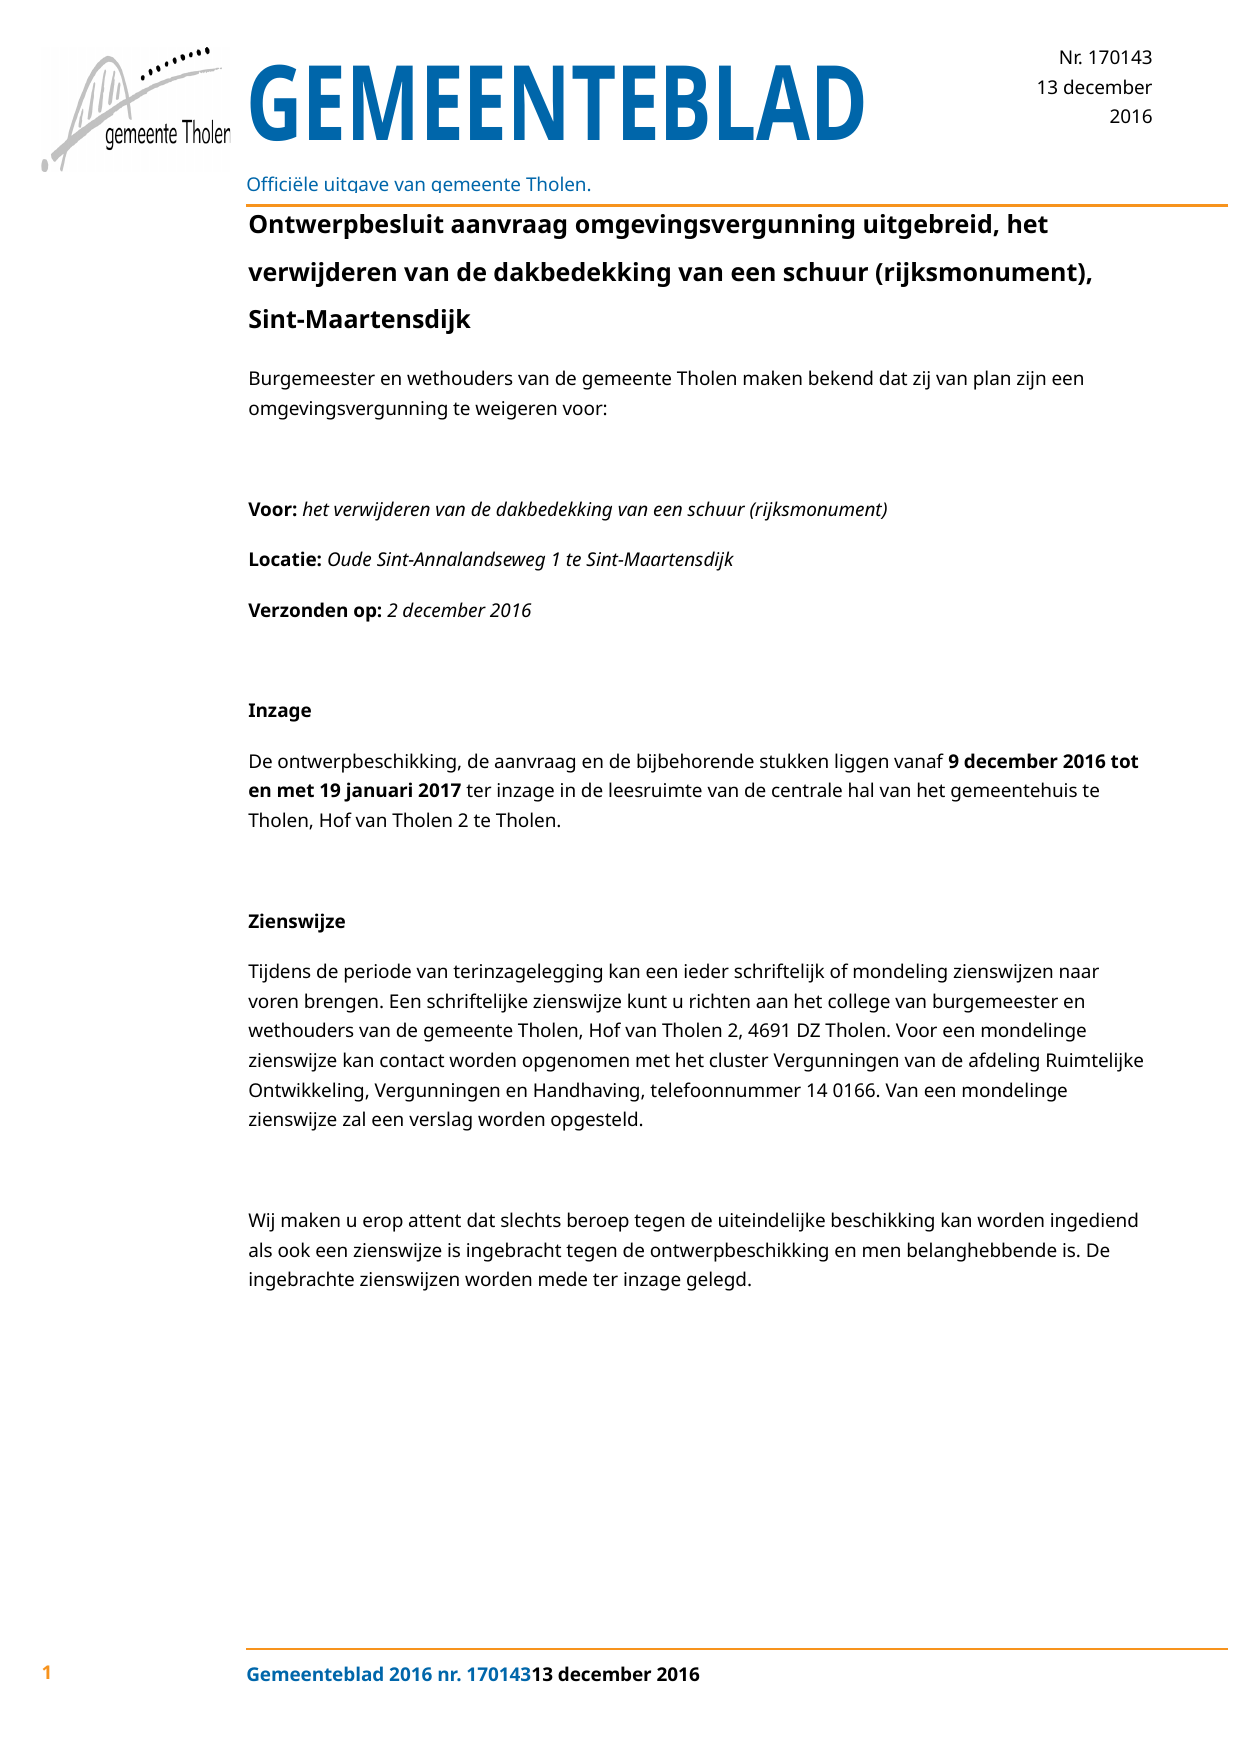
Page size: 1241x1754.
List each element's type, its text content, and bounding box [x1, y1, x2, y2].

picture [41, 47, 231, 172]
text Burgemeester en wethouders van de gemeente Tholen maken bekend dat zij van plan zijn een omgevingsvergunning te weigeren voor: [248, 366, 1152, 421]
text De ontwerpbeschikking, de aanvraag en de bijbehorende stukken liggen vanaf 9 december 2016 tot en met 19 januari 2017 ter inzage in de leesruimte van de centrale hal van het gemeentehuis te Tholen, Hof van Tholen 2 te Tholen. [248, 748, 1152, 833]
text Tijdens de periode van terinzagelegging kan een ieder schriftelijk of mondeling zienswijzen naar voren brengen. Een schriftelijke zienswijze kunt u richten aan het college van burgemeester en wethouders van de gemeente Tholen, Hof van Tholen 2, 4691 DZ Tholen. Voor een mondelinge zienswijze kan contact worden opgenomen met het cluster Vergunningen van de afdeling Ruimtelijke Ontwikkeling, Vergunningen en Handhaving, telefoonnummer 14 0166. Van een mondelinge zienswijze zal een verslag worden opgesteld. [248, 958, 1152, 1132]
text Wij maken u erop attent dat slechts beroep tegen de uiteindelijke beschikking kan worden ingediend als ook een zienswijze is ingebracht tegen de ontwerpbeschikking en men belanghebbende is. De ingebrachte zienswijzen worden mede ter inzage gelegd. [248, 1207, 1152, 1292]
text Voor: het verwijderen van de dakbedekking van een schuur (rijksmonument) [248, 496, 1152, 522]
text Ontwerpbesluit aanvraag omgevingsvergunning uitgebreid, het verwijderen van de dakbedekking van een schuur (rijksmonument), Sint-Maartensdijk [248, 207, 1152, 336]
text Inzage [248, 698, 1152, 723]
text Verzonden op: 2 december 2016 [248, 597, 1152, 622]
text Locatie: Oude Sint-Annalandseweg 1 te Sint-Maartensdijk [248, 546, 1152, 572]
text Zienswijze [248, 908, 1152, 934]
